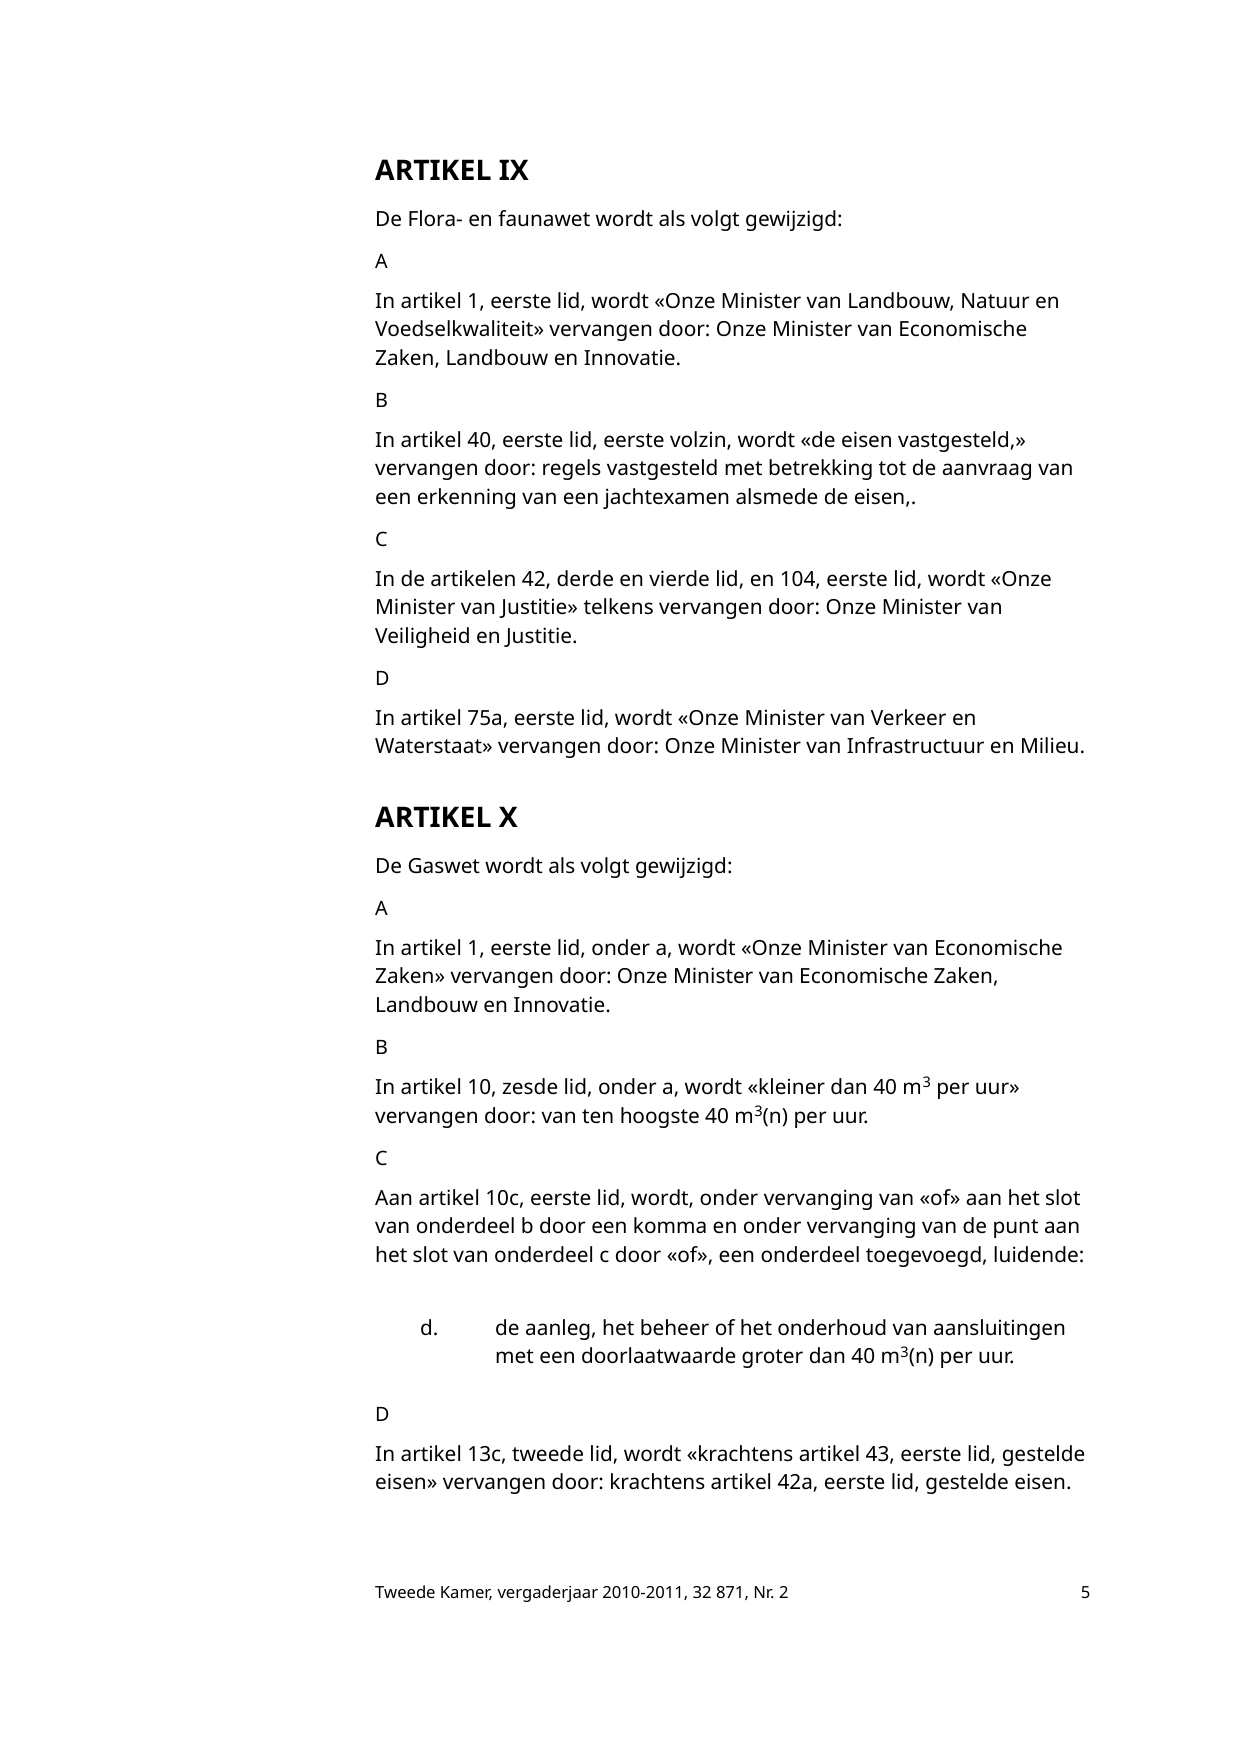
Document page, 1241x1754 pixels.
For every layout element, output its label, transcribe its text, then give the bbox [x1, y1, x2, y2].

text B [375, 1033, 1090, 1061]
text A [375, 894, 1090, 921]
subtitle ARTIKEL X [375, 797, 1090, 836]
text In artikel 13c, tweede lid, wordt «krachtens artikel 43, eerste lid, gestelde eisen» vervangen door: krachtens artikel 42a, eerste lid, gestelde eisen. [375, 1439, 1090, 1496]
text C [375, 1144, 1090, 1171]
subtitle ARTIKEL IX [375, 150, 1090, 189]
text In artikel 1, eerste lid, wordt «Onze Minister van Landbouw, Natuur en Voedselkwaliteit» vervangen door: Onze Minister van Economische Zaken, Landbouw en Innovatie. [375, 286, 1090, 371]
text In artikel 40, eerste lid, eerste volzin, wordt «de eisen vastgesteld,» vervangen door: regels vastgesteld met betrekking tot de aanvraag van een erkenning van een jachtexamen alsmede de eisen,. [375, 425, 1090, 510]
text De Gaswet wordt als volgt gewijzigd: [375, 851, 1090, 879]
list de aanleg, het beheer of het onderhoud van aansluitingen met een doorlaatwaarde groter dan 40 m3(n) per uur. [420, 1313, 1090, 1370]
text D [375, 664, 1090, 691]
text C [375, 525, 1090, 552]
text In artikel 10, zesde lid, onder a, wordt «kleiner dan 40 m3 per uur» vervangen door: van ten hoogste 40 m3(n) per uur. [375, 1072, 1090, 1129]
text In de artikelen 42, derde en vierde lid, en 104, eerste lid, wordt «Onze Minister van Justitie» telkens vervangen door: Onze Minister van Veiligheid en Justitie. [375, 564, 1090, 649]
text B [375, 386, 1090, 413]
text Aan artikel 10c, eerste lid, wordt, onder vervanging van «of» aan het slot van onderdeel b door een komma en onder vervanging van de punt aan het slot van onderdeel c door «of», een onderdeel toegevoegd, luidende: [375, 1183, 1090, 1268]
text D [375, 1400, 1090, 1427]
text De Flora- en faunawet wordt als volgt gewijzigd: [375, 204, 1090, 232]
text In artikel 75a, eerste lid, wordt «Onze Minister van Verkeer en Waterstaat» vervangen door: Onze Minister van Infrastructuur en Milieu. [375, 703, 1090, 760]
text A [375, 247, 1090, 274]
text In artikel 1, eerste lid, onder a, wordt «Onze Minister van Economische Zaken» vervangen door: Onze Minister van Economische Zaken, Landbouw en Innovatie. [375, 933, 1090, 1018]
